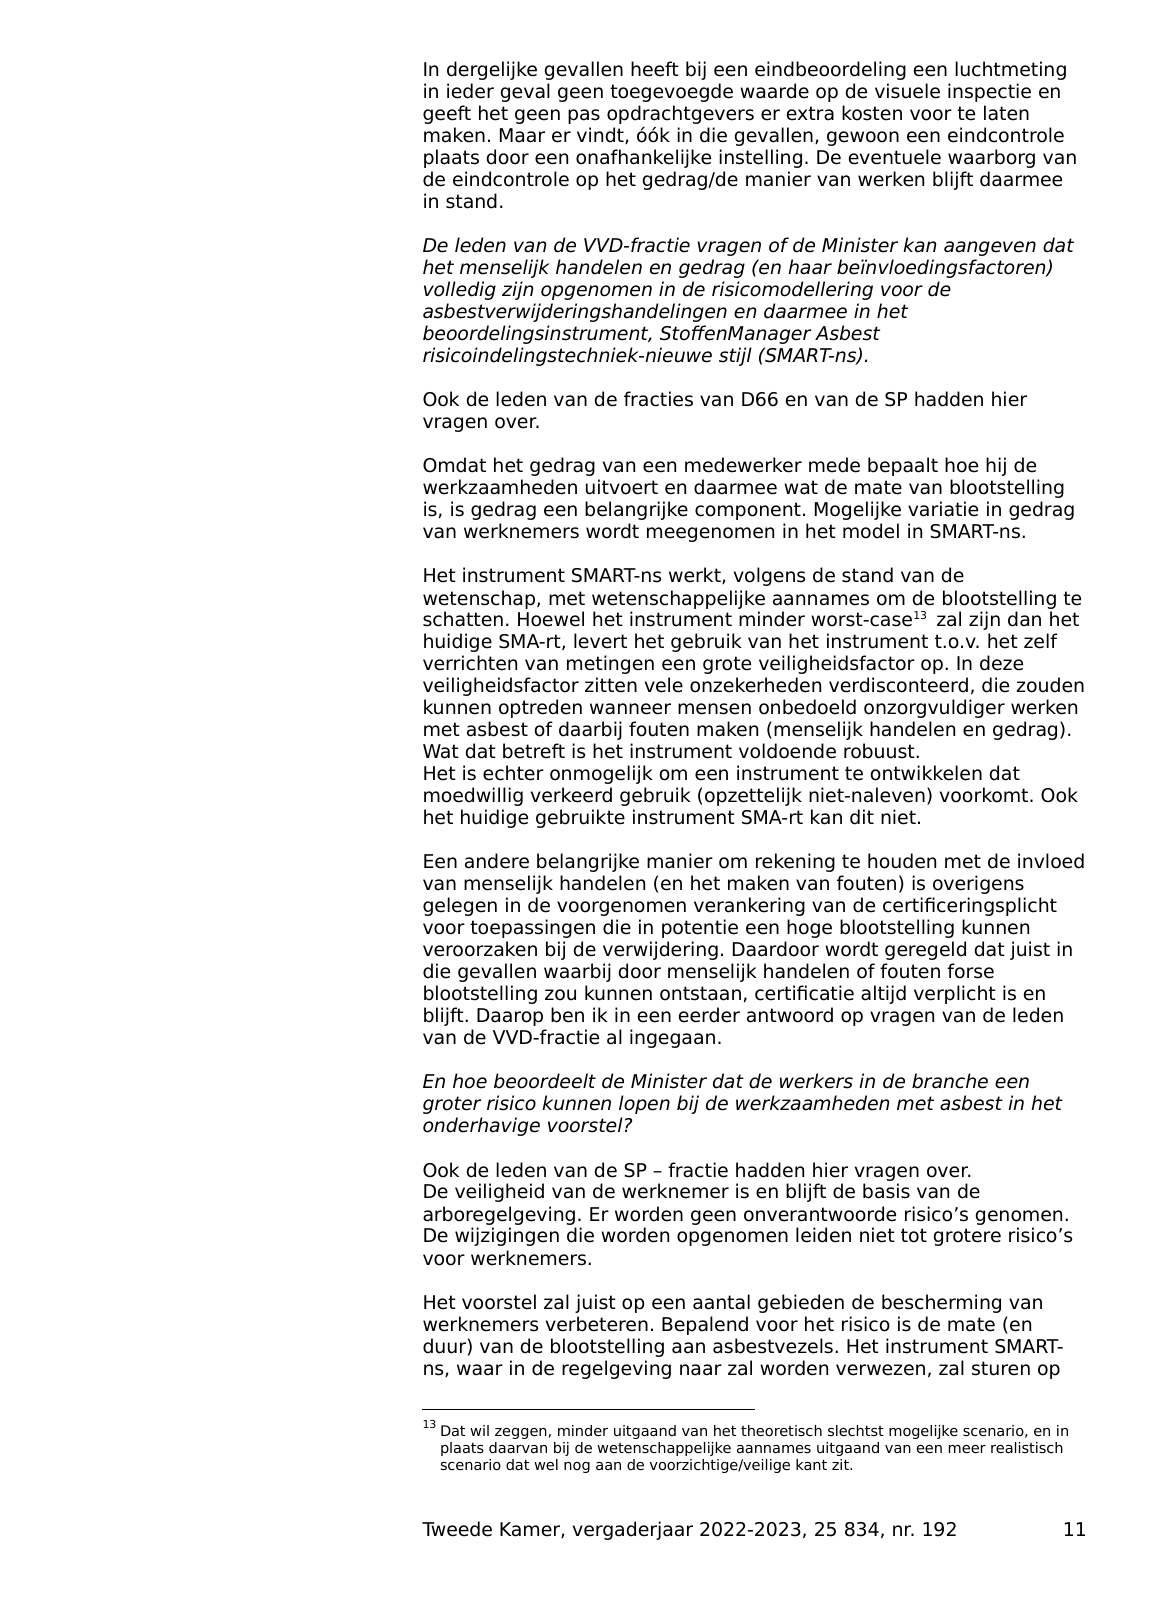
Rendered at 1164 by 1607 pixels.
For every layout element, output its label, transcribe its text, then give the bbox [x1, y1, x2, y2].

text Omdat het gedrag van een medewerker mede bepaalt hoe hij de werkzaamheden uitvoert en daarmee wat de mate van blootstelling is, is gedrag een belangrijke component. Mogelijke variatie in gedrag van werknemers wordt meegenomen in het model in SMART-ns. [422, 455, 1087, 543]
text Het instrument SMART-ns werkt, volgens de stand van de wetenschap, met wetenschappelijke aannames om de blootstelling te schatten. Hoewel het instrument minder worst-case zal zijn dan het huidige SMA-rt, levert het gebruik van het instrument t.o.v. het zelf verrichten van metingen een grote veiligheidsfactor op. In deze veiligheidsfactor zitten vele onzekerheden verdisconteerd, die zouden kunnen optreden wanneer mensen onbedoeld onzorgvuldiger werken met asbest of daarbij fouten maken (menselijk handelen en gedrag). Wat dat betreft is het instrument voldoende robuust. [422, 565, 1087, 763]
text Ook de leden van de fracties van D66 en van de SP hadden hier vragen over. [422, 389, 1087, 433]
text Het voorstel zal juist op een aantal gebieden de bescherming van werknemers verbeteren. Bepalend voor het risico is de mate (en duur) van de blootstelling aan asbestvezels. Het instrument SMART-ns, waar in de regelgeving naar zal worden verwezen, zal sturen op [422, 1292, 1087, 1379]
text Ook de leden van de SP – fractie hadden hier vragen over. [422, 1159, 1087, 1181]
text Het is echter onmogelijk om een instrument te ontwikkelen dat moedwillig verkeerd gebruik (opzettelijk niet-naleven) voorkomt. Ook het huidige gebruikte instrument SMA-rt kan dit niet. [422, 763, 1087, 829]
text En hoe beoordeelt de Minister dat de werkers in de branche een groter risico kunnen lopen bij de werkzaamheden met asbest in het onderhavige voorstel? [422, 1071, 1087, 1137]
text Dat wil zeggen, minder uitgaand van het theoretisch slechtst mogelijke scenario, en in plaats daarvan bij de wetenschappelijke aannames uitgaand van een meer realistisch scenario dat wel nog aan de voorzichtige/veilige kant zit. [422, 1418, 1087, 1474]
text In dergelijke gevallen heeft bij een eindbeoordeling een luchtmeting in ieder geval geen toegevoegde waarde op de visuele inspectie en geeft het geen pas opdrachtgevers er extra kosten voor te laten maken. Maar er vindt, óók in die gevallen, gewoon een eindcontrole plaats door een onafhankelijke instelling. De eventuele waarborg van de eindcontrole op het gedrag/de manier van werken blijft daarmee in stand. [422, 59, 1087, 213]
text De veiligheid van de werknemer is en blijft de basis van de arboregelgeving. Er worden geen onverantwoorde risico’s genomen. De wijzigingen die worden opgenomen leiden niet tot grotere risico’s voor werknemers. [422, 1181, 1087, 1269]
text Een andere belangrijke manier om rekening te houden met de invloed van menselijk handelen (en het maken van fouten) is overigens gelegen in de voorgenomen verankering van de certificeringsplicht voor toepassingen die in potentie een hoge blootstelling kunnen veroorzaken bij de verwijdering. Daardoor wordt geregeld dat juist in die gevallen waarbij door menselijk handelen of fouten forse blootstelling zou kunnen ontstaan, certificatie altijd verplicht is en blijft. Daarop ben ik in een eerder antwoord op vragen van de leden van de VVD-fractie al ingegaan. [422, 851, 1087, 1049]
text De leden van de VVD-fractie vragen of de Minister kan aangeven dat het menselijk handelen en gedrag (en haar beïnvloedingsfactoren) volledig zijn opgenomen in de risicomodellering voor de asbestverwijderingshandelingen en daarmee in het beoordelingsinstrument, StoffenManager Asbest risicoindelingstechniek-nieuwe stijl (SMART-ns). [422, 235, 1087, 367]
